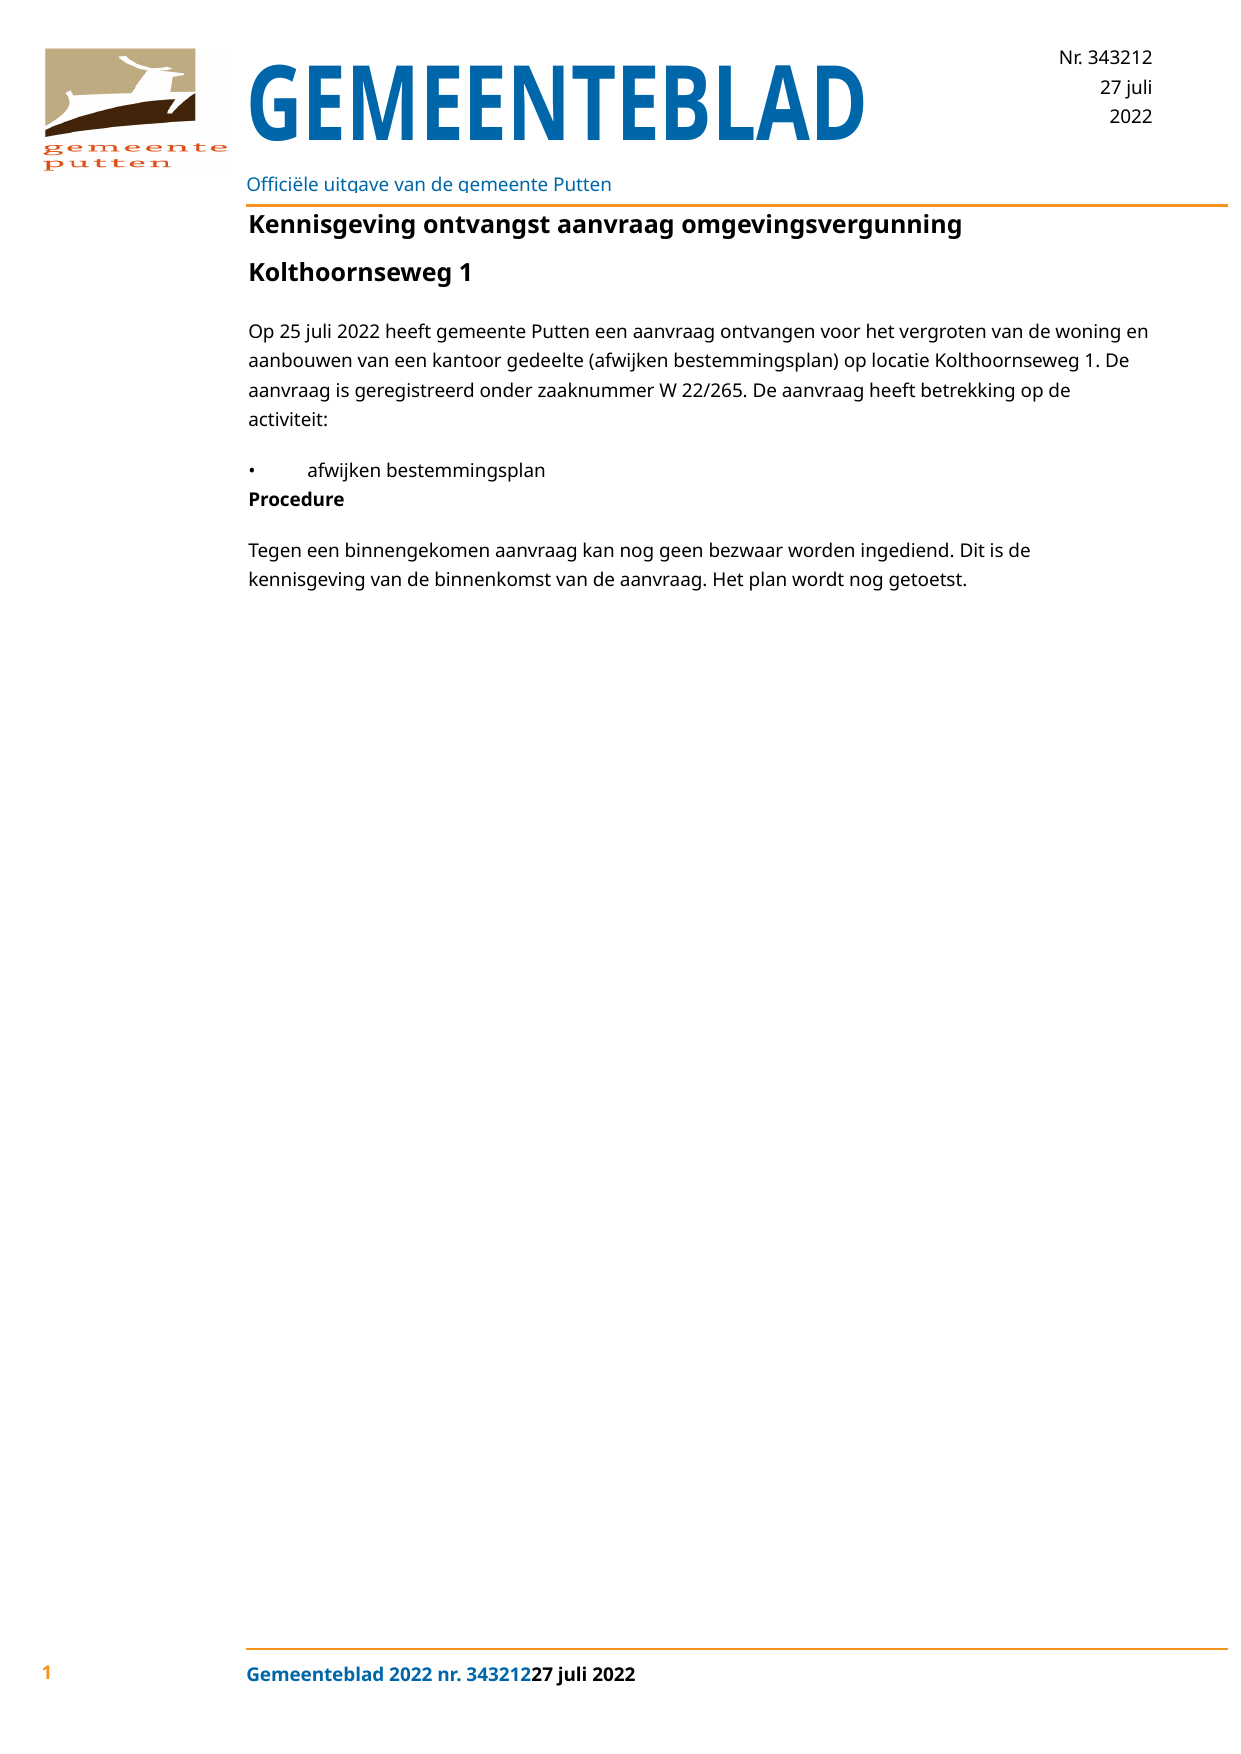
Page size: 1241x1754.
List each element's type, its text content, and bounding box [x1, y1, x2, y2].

text Op 25 juli 2022 heeft gemeente Putten een aanvraag ontvangen voor het vergroten van de woning en aanbouwen van een kantoor gedeelte (afwijken bestemmingsplan) op locatie Kolthoornseweg 1. De aanvraag is geregistreerd onder zaaknummer W 22/265. De aanvraag heeft betrekking op de activiteit: [248, 318, 1152, 432]
list afwijken bestemmingsplan [248, 457, 1152, 483]
text Procedure [248, 487, 1152, 512]
picture [41, 47, 231, 172]
text Kennisgeving ontvangst aanvraag omgevingsvergunning Kolthoornseweg 1 [248, 207, 1152, 288]
text Tegen een binnengekomen aanvraag kan nog geen bezwaar worden ingediend. Dit is de kennisgeving van de binnenkomst van de aanvraag. Het plan wordt nog getoetst. [248, 537, 1152, 592]
